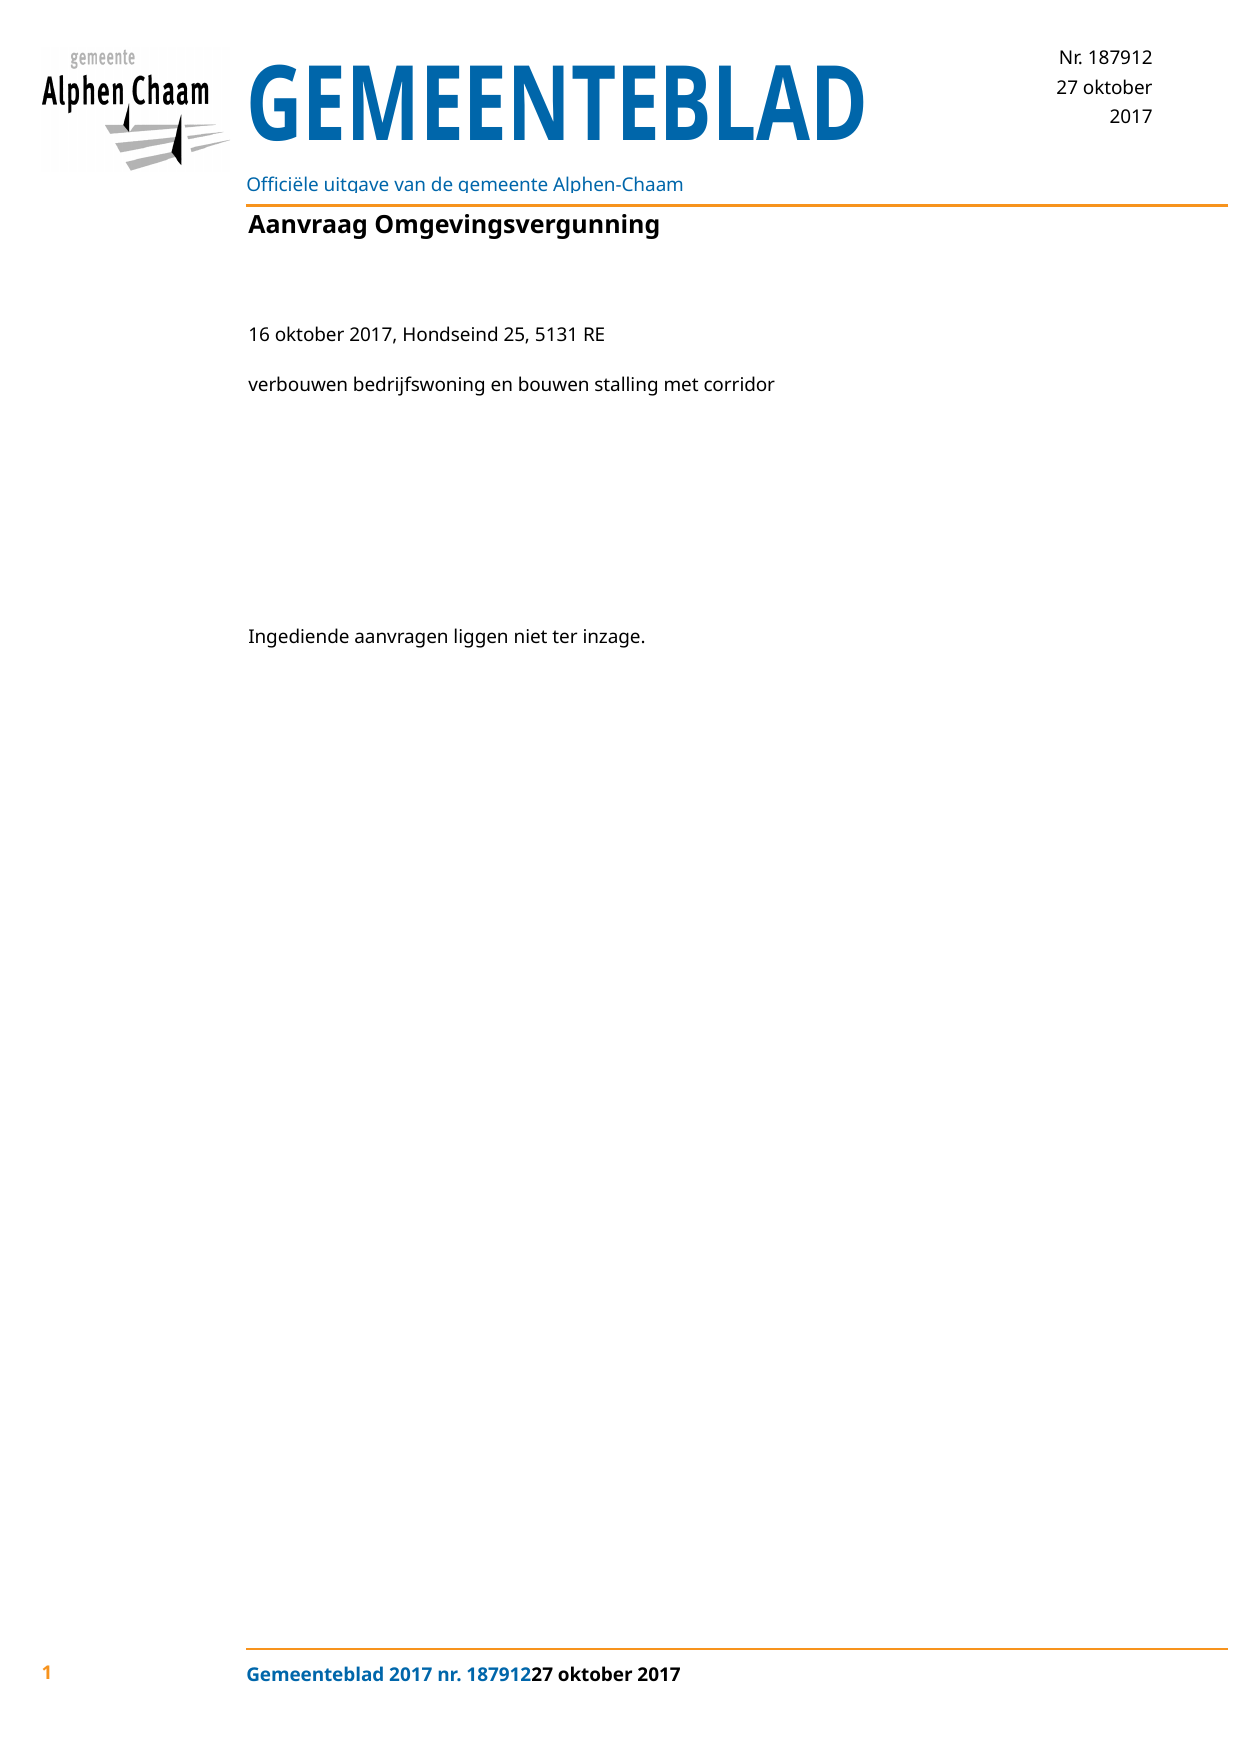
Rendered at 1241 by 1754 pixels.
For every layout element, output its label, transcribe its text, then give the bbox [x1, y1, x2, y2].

text Ingediende aanvragen liggen niet ter inzage. [248, 623, 1152, 649]
text 16 oktober 2017, Hondseind 25, 5131 RE [248, 321, 1152, 346]
text Aanvraag Omgevingsvergunning [248, 207, 1152, 241]
picture [41, 47, 231, 172]
text verbouwen bedrijfswoning en bouwen stalling met corridor [248, 371, 1152, 397]
